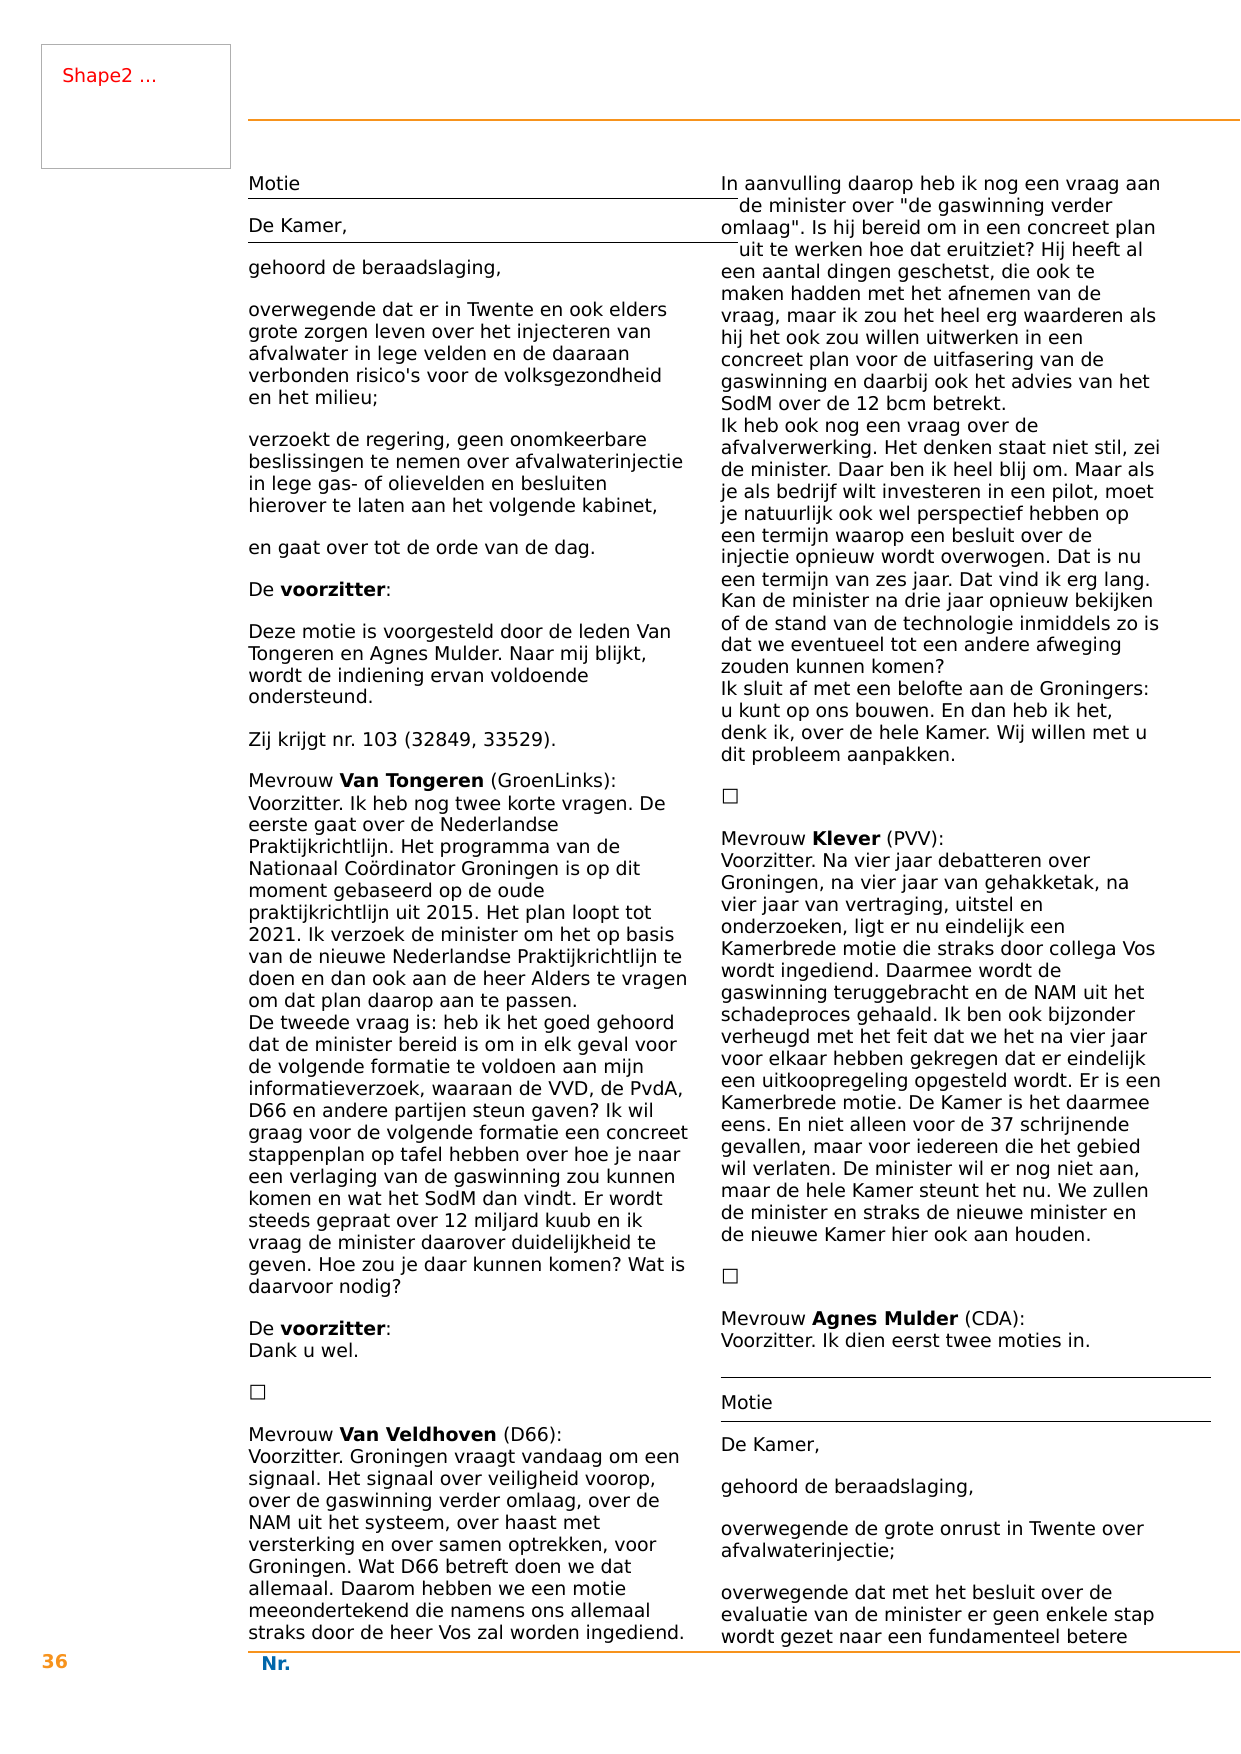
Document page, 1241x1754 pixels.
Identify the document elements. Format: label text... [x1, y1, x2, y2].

text en gaat over tot de orde van de dag. [248, 537, 691, 558]
text Ik sluit af met een belofte aan de Groningers: u kunt op ons bouwen. En dan heb ik het, denk ik, over de hele Kamer. Wij willen met u dit probleem aanpakken. [721, 678, 1163, 766]
text Mevrouw Klever (PVV): [721, 828, 1163, 850]
text overwegende dat met het besluit over de evaluatie van de minister er geen enkele stap wordt gezet naar een fundamenteel betere [721, 1582, 1163, 1647]
text verzoekt de regering, geen onomkeerbare beslissingen te nemen over afvalwaterinjectie in lege gas- of olievelden en besluiten hierover te laten aan het volgende kabinet, [248, 429, 691, 517]
text Voorzitter. Ik dien eerst twee moties in. [721, 1330, 1163, 1352]
text De voorzitter: [248, 1318, 691, 1340]
text Voorzitter. Ik heb nog twee korte vragen. De eerste gaat over de Nederlandse Praktijkrichtlijn. Het programma van de Nationaal Coördinator Groningen is op dit moment gebaseerd op de oude praktijkrichtlijn uit 2015. Het plan loopt tot 2021. Ik verzoek de minister om het op basis van de nieuwe Nederlandse Praktijkrichtlijn te doen en dan ook aan de heer Alders te vragen om dat plan daarop aan te passen. [248, 792, 691, 1012]
text Mevrouw Van Tongeren (GroenLinks): [248, 770, 691, 792]
text ⬜ [721, 786, 1163, 808]
text Mevrouw Agnes Mulder (CDA): [721, 1308, 1163, 1330]
text ⬜ [248, 1382, 691, 1404]
text De voorzitter: [248, 578, 691, 601]
text ⬜ [721, 1266, 1163, 1288]
text In aanvulling daarop heb ik nog een vraag aan de minister over "de gaswinning verder omlaag". Is hij bereid om in een concreet plan uit te werken hoe dat eruitziet? Hij heeft al een aantal dingen geschetst, die ook te maken hadden met het afnemen van de vraag, maar ik zou het heel erg waarderen als hij het ook zou willen uitwerken in een concreet plan voor de uitfasering van de gaswinning en daarbij ook het advies van het SodM over de 12 bcm betrekt. [721, 173, 1163, 414]
text gehoord de beraadslaging, [248, 257, 691, 279]
text overwegende dat er in Twente en ook elders grote zorgen leven over het injecteren van afvalwater in lege velden en de daaraan verbonden risico's voor de volksgezondheid en het milieu; [248, 299, 691, 409]
text Deze motie is voorgesteld door de leden Van Tongeren en Agnes Mulder. Naar mij blijkt, wordt de indiening ervan voldoende ondersteund. [248, 621, 691, 708]
text De Kamer, [721, 1434, 1163, 1456]
text Motie [721, 1392, 1163, 1414]
text Zij krijgt nr. 103 (32849, 33529). [248, 728, 691, 750]
text overwegende de grote onrust in Twente over afvalwaterinjectie; [721, 1518, 1163, 1562]
text Mevrouw Van Veldhoven (D66): [248, 1424, 691, 1446]
text Ik heb ook nog een vraag over de afvalverwerking. Het denken staat niet stil, zei de minister. Daar ben ik heel blij om. Maar als je als bedrijf wilt investeren in een pilot, moet je natuurlijk ook wel perspectief hebben op een termijn waarop een besluit over de injectie opnieuw wordt overwogen. Dat is nu een termijn van zes jaar. Dat vind ik erg lang. Kan de minister na drie jaar opnieuw bekijken of de stand van de technologie inmiddels zo is dat we eventueel tot een andere afweging zouden kunnen komen? [721, 414, 1163, 678]
text Voorzitter. Na vier jaar debatteren over Groningen, na vier jaar van gehakketak, na vier jaar van vertraging, uitstel en onderzoeken, ligt er nu eindelijk een Kamerbrede motie die straks door collega Vos wordt ingediend. Daarmee wordt de gaswinning teruggebracht en de NAM uit het schadeproces gehaald. Ik ben ook bijzonder verheugd met het feit dat we het na vier jaar voor elkaar hebben gekregen dat er eindelijk een uitkoopregeling opgesteld wordt. Er is een Kamerbrede motie. De Kamer is het daarmee eens. En niet alleen voor de 37 schrijnende gevallen, maar voor iedereen die het gebied wil verlaten. De minister wil er nog niet aan, maar de hele Kamer steunt het nu. We zullen de minister en straks de nieuwe minister en de nieuwe Kamer hier ook aan houden. [721, 850, 1163, 1246]
text Voorzitter. Groningen vraagt vandaag om een signaal. Het signaal over veiligheid voorop, over de gaswinning verder omlaag, over de NAM uit het systeem, over haast met versterking en over samen optrekken, voor Groningen. Wat D66 betreft doen we dat allemaal. Daarom hebben we een motie meeondertekend die namens ons allemaal straks door de heer Vos zal worden ingediend. [248, 1446, 691, 1644]
text Motie [248, 173, 691, 195]
text gehoord de beraadslaging, [721, 1476, 1163, 1498]
text Dank u wel. [248, 1340, 691, 1362]
text De Kamer, [248, 215, 691, 237]
text De tweede vraag is: heb ik het goed gehoord dat de minister bereid is om in elk geval voor de volgende formatie te voldoen aan mijn informatieverzoek, waaraan de VVD, de PvdA, D66 en andere partijen steun gaven? Ik wil graag voor de volgende formatie een concreet stappenplan op tafel hebben over hoe je naar een verlaging van de gaswinning zou kunnen komen en wat het SodM dan vindt. Er wordt steeds gepraat over 12 miljard kuub en ik vraag de minister daarover duidelijkheid te geven. Hoe zou je daar kunnen komen? Wat is daarvoor nodig? [248, 1012, 691, 1298]
